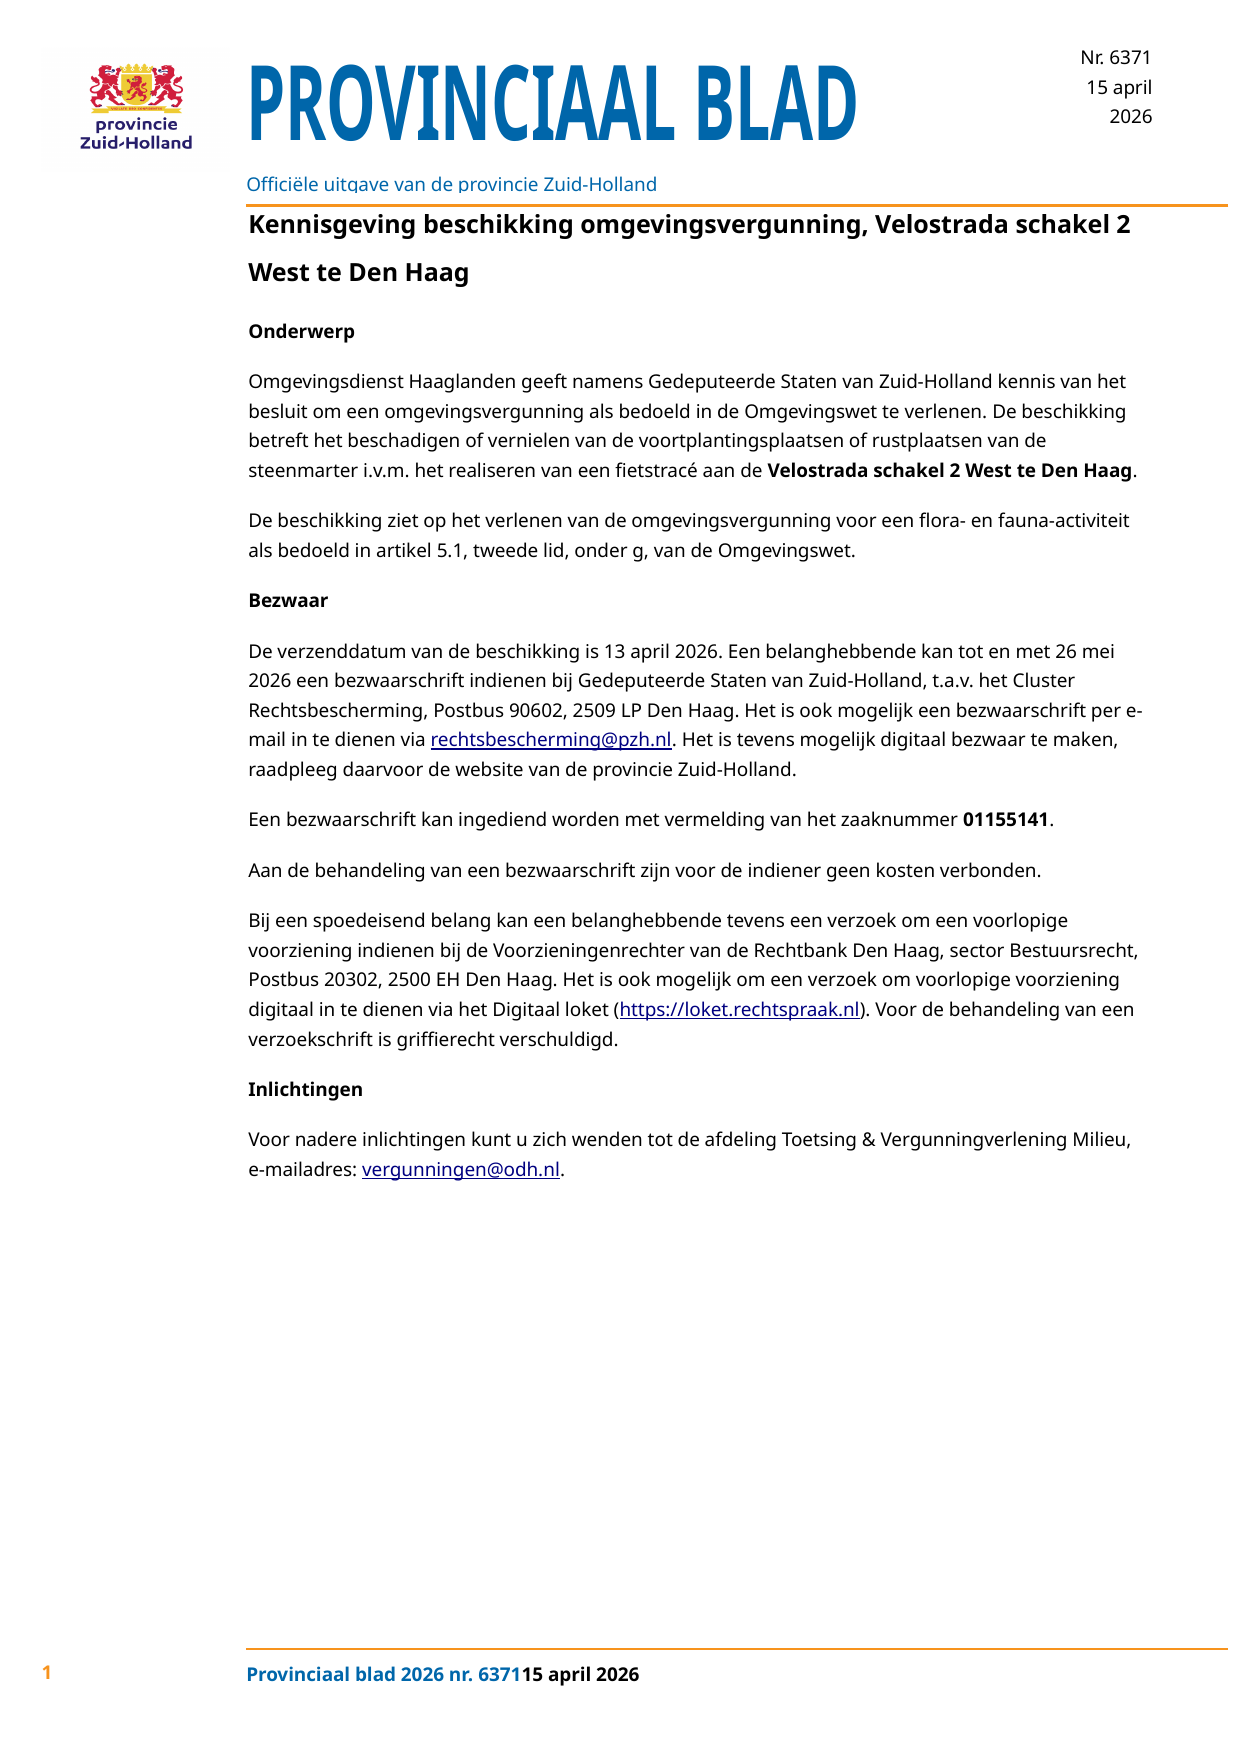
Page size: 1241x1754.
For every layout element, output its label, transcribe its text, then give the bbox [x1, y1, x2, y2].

text Voor nadere inlichtingen kunt u zich wenden tot de afdeling Toetsing & Vergunningverlening Milieu, e-mailadres: vergunningen@odh.nl. [248, 1127, 1152, 1182]
text Bezwaar [248, 587, 1152, 613]
text Inlichtingen [248, 1076, 1152, 1102]
picture [41, 47, 231, 172]
text Bij een spoedeisend belang kan een belanghebbende tevens een verzoek om een voorlopige voorziening indienen bij de Voorzieningenrechter van de Rechtbank Den Haag, sector Bestuursrecht, Postbus 20302, 2500 EH Den Haag. Het is ook mogelijk om een verzoek om voorlopige voorziening digitaal in te dienen via het Digitaal loket (https://loket.rechtspraak.nl). Voor de behandeling van een verzoekschrift is griffierecht verschuldigd. [248, 907, 1152, 1052]
text De verzenddatum van de beschikking is 13 april 2026. Een belanghebbende kan tot en met 26 mei 2026 een bezwaarschrift indienen bij Gedeputeerde Staten van Zuid-Holland, t.a.v. het Cluster Rechtsbescherming, Postbus 90602, 2509 LP Den Haag. Het is ook mogelijk een bezwaarschrift per e-mail in te dienen via rechtsbescherming@pzh.nl. Het is tevens mogelijk digitaal bezwaar te maken, raadpleeg daarvoor de website van de provincie Zuid-Holland. [248, 638, 1152, 782]
text Aan de behandeling van een bezwaarschrift zijn voor de indiener geen kosten verbonden. [248, 857, 1152, 883]
text Kennisgeving beschikking omgevingsvergunning, Velostrada schakel 2 West te Den Haag [248, 207, 1152, 288]
text Onderwerp [248, 318, 1152, 344]
text Een bezwaarschrift kan ingediend worden met vermelding van het zaaknummer 01155141. [248, 807, 1152, 832]
text Omgevingsdienst Haaglanden geeft namens Gedeputeerde Staten van Zuid-Holland kennis van het besluit om een omgevingsvergunning als bedoeld in de Omgevingswet te verlenen. De beschikking betreft het beschadigen of vernielen van de voortplantingsplaatsen of rustplaatsen van de steenmarter i.v.m. het realiseren van een fietstracé aan de Velostrada schakel 2 West te Den Haag. [248, 368, 1152, 483]
text De beschikking ziet op het verlenen van de omgevingsvergunning voor een flora- en fauna-activiteit als bedoeld in artikel 5.1, tweede lid, onder g, van de Omgevingswet. [248, 507, 1152, 563]
